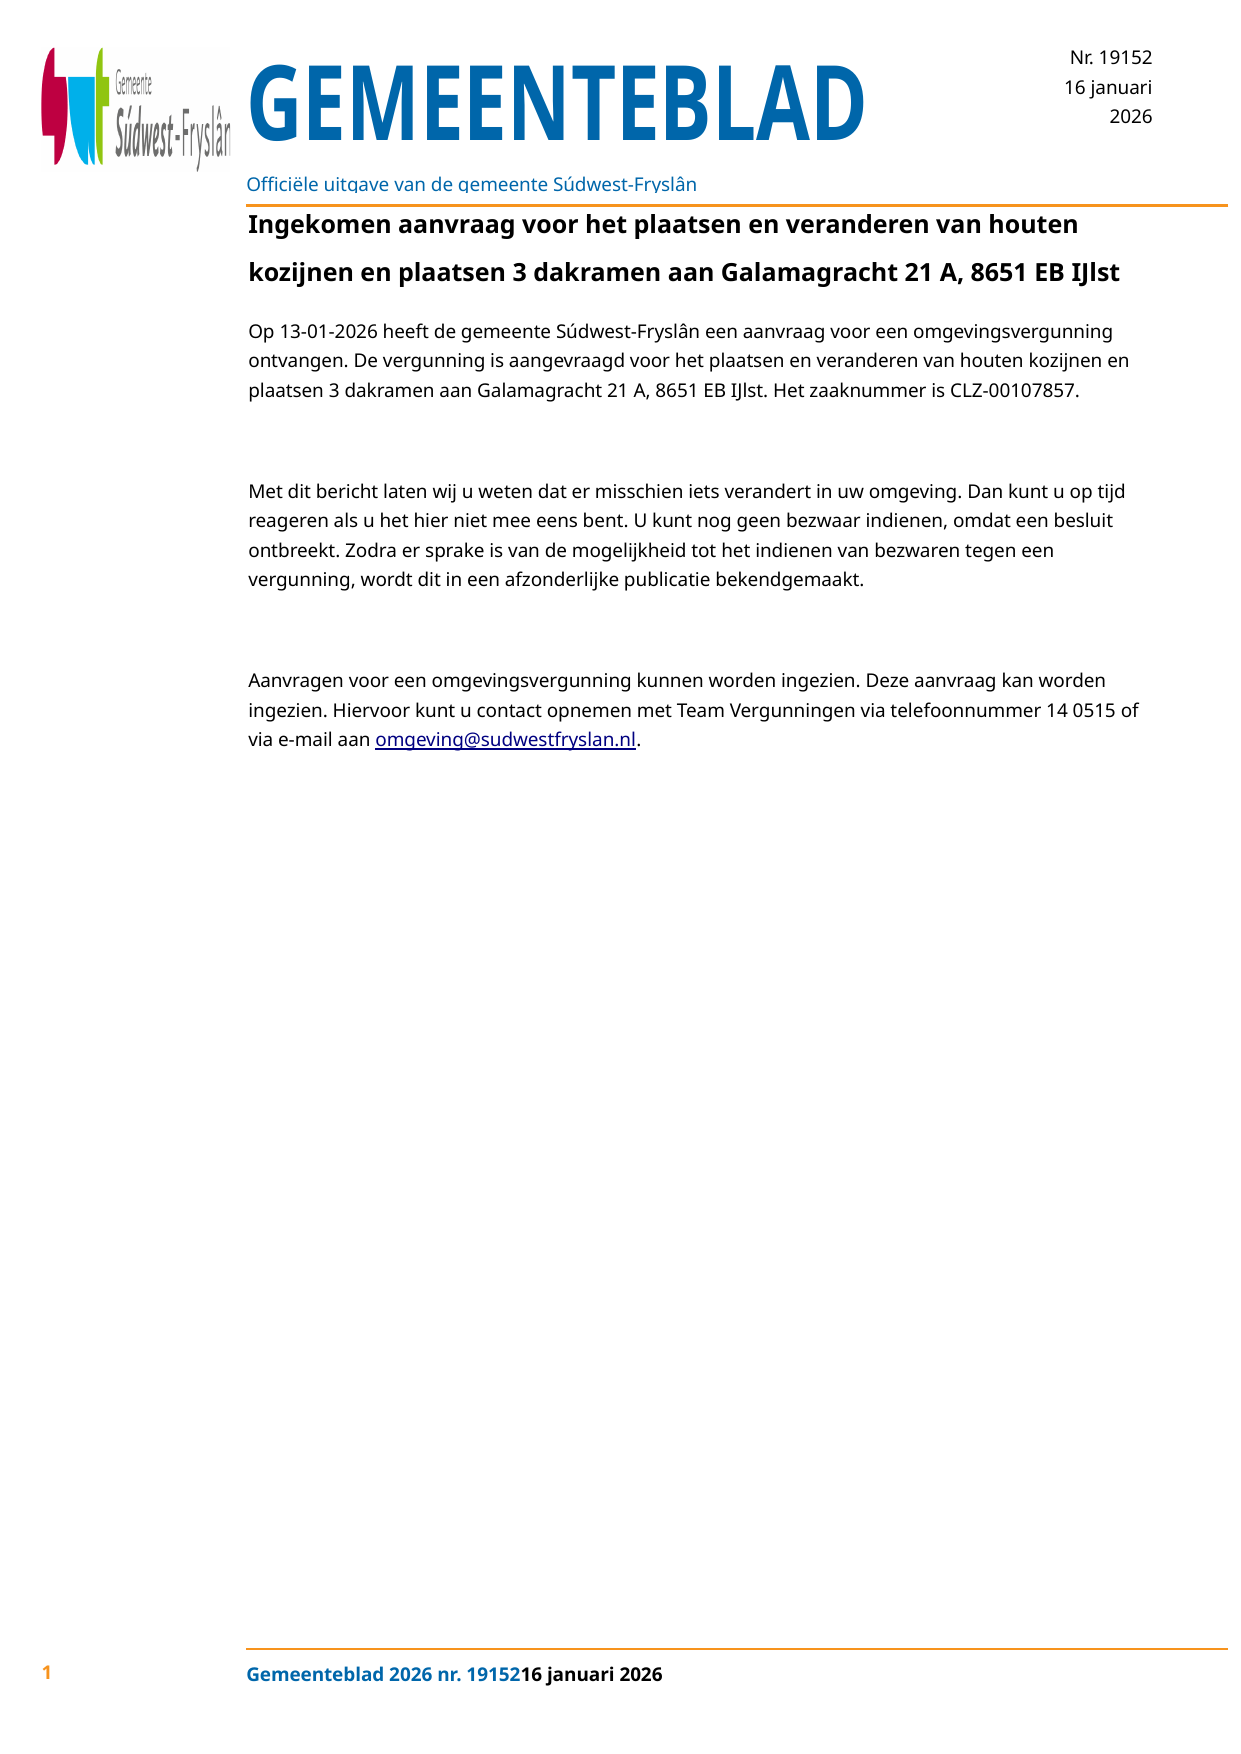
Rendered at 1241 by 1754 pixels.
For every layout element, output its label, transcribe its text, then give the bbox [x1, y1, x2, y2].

text Met dit bericht laten wij u weten dat er misschien iets verandert in uw omgeving. Dan kunt u op tijd reageren als u het hier niet mee eens bent. U kunt nog geen bezwaar indienen, omdat een besluit ontbreekt. Zodra er sprake is van de mogelijkheid tot het indienen van bezwaren tegen een vergunning, wordt dit in een afzonderlijke publicatie bekendgemaakt. [248, 478, 1152, 592]
text Ingekomen aanvraag voor het plaatsen en veranderen van houten kozijnen en plaatsen 3 dakramen aan Galamagracht 21 A, 8651 EB IJlst [248, 207, 1152, 288]
text Op 13-01-2026 heeft de gemeente Súdwest-Fryslân een aanvraag voor een omgevingsvergunning ontvangen. De vergunning is aangevraagd voor het plaatsen en veranderen van houten kozijnen en plaatsen 3 dakramen aan Galamagracht 21 A, 8651 EB IJlst. Het zaaknummer is CLZ-00107857. [248, 318, 1152, 403]
picture [41, 47, 231, 172]
text Aanvragen voor een omgevingsvergunning kunnen worden ingezien. Deze aanvraag kan worden ingezien. Hiervoor kunt u contact opnemen met Team Vergunningen via telefoonnummer 14 0515 of via e-mail aan omgeving@sudwestfryslan.nl. [248, 667, 1152, 752]
